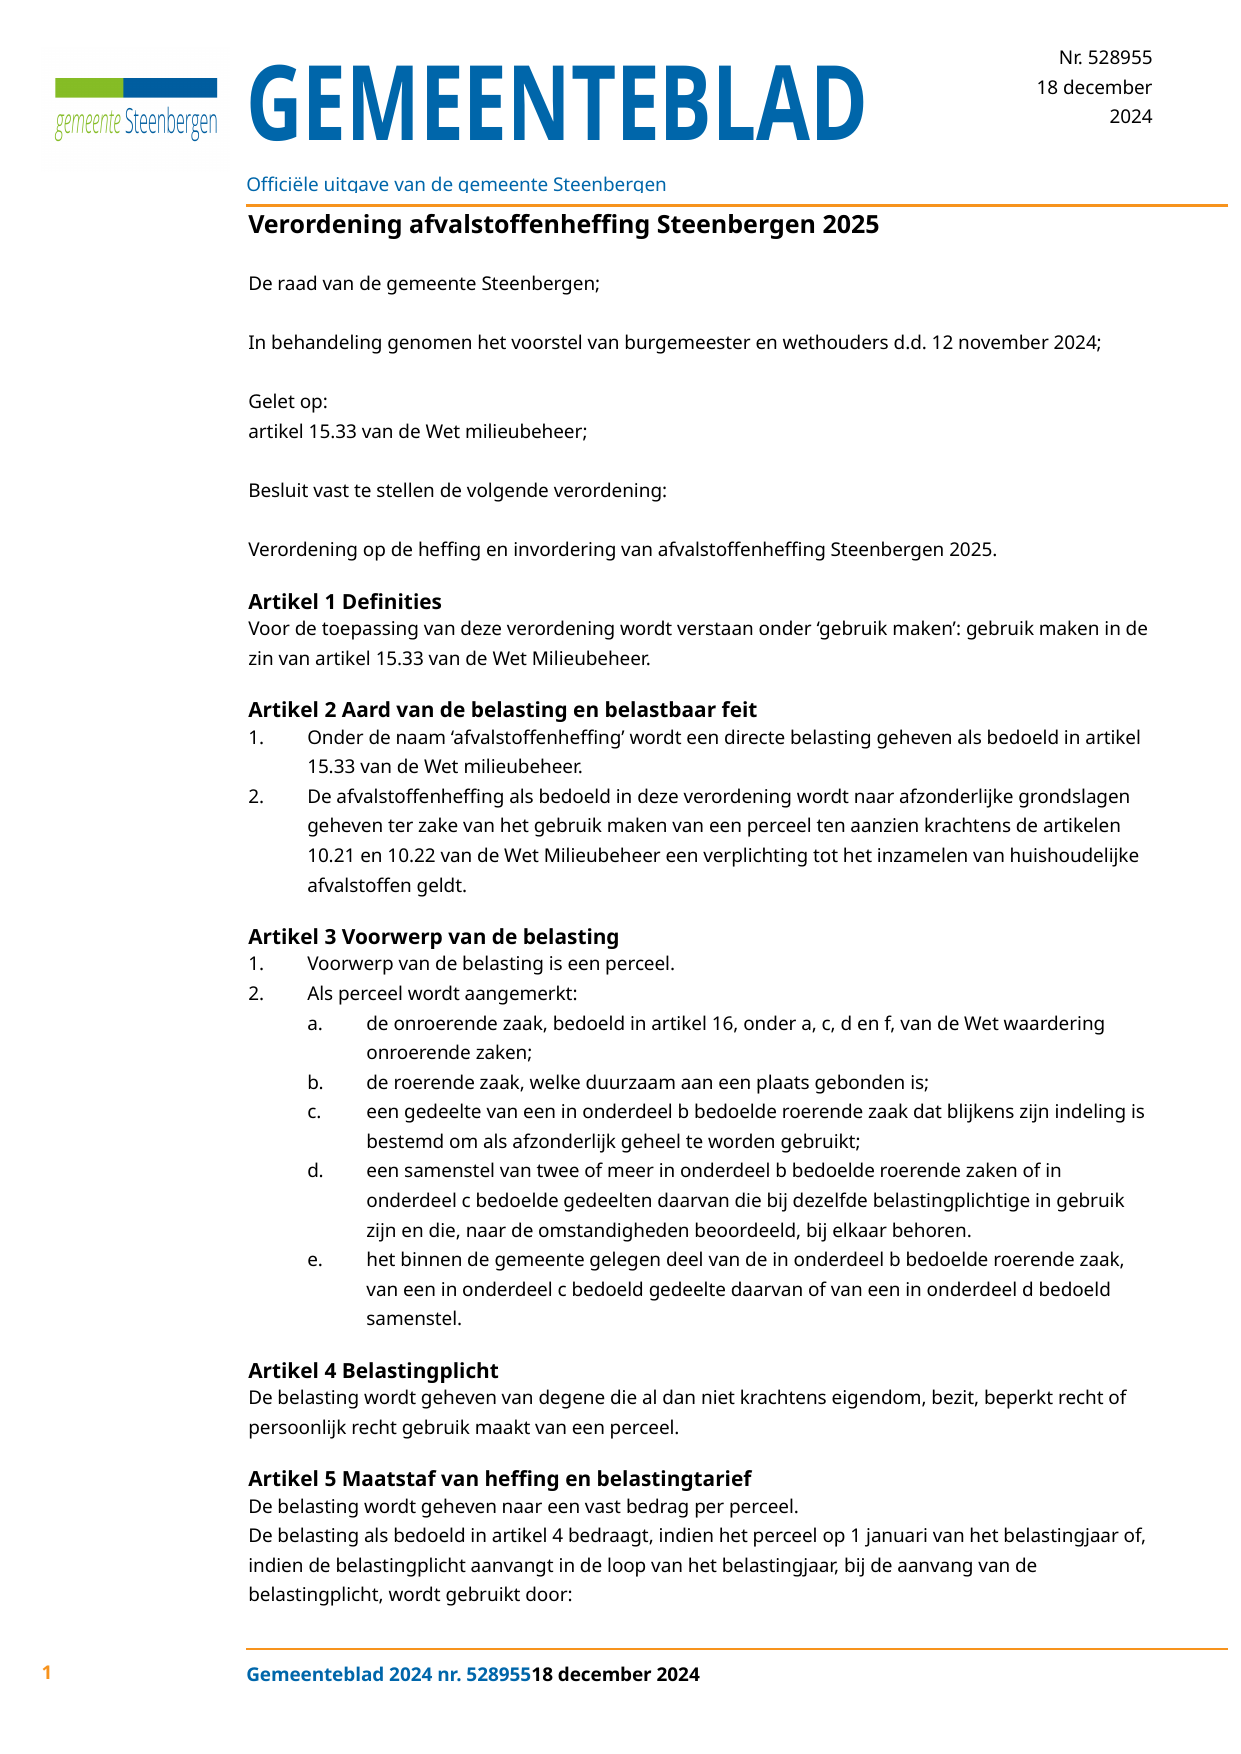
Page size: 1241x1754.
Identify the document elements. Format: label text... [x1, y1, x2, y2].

text Verordening op de heffing en invordering van afvalstoffenheffing Steenbergen 2025. [248, 537, 1152, 562]
list een gedeelte van een in onderdeel b bedoelde roerende zaak dat blijkens zijn indeling is bestemd om als afzonderlijk geheel te worden gebruikt; [307, 1098, 1152, 1154]
list de onroerende zaak, bedoeld in artikel 16, onder a, c, d en f, van de Wet waardering onroerende zaken; [307, 1010, 1152, 1065]
text Artikel 5 Maatstaf van heffing en belastingtarief [248, 1464, 1152, 1493]
text Artikel 4 Belastingplicht [248, 1356, 1152, 1384]
picture [41, 47, 231, 172]
text Artikel 1 Definities [248, 587, 1152, 615]
list een samenstel van twee of meer in onderdeel b bedoelde roerende zaken of in onderdeel c bedoelde gedeelten daarvan die bij dezelfde belastingplichtige in gebruik zijn en die, naar de omstandigheden beoordeeld, bij elkaar behoren. [307, 1158, 1152, 1243]
list De afvalstoffenheffing als bedoeld in deze verordening wordt naar afzonderlijke grondslagen geheven ter zake van het gebruik maken van een perceel ten aanzien krachtens de artikelen 10.21 en 10.22 van de Wet Milieubeheer een verplichting tot het inzamelen van huishoudelijke afvalstoffen geldt. [248, 783, 1152, 897]
text De raad van de gemeente Steenbergen; [248, 270, 1152, 296]
text Artikel 3 Voorwerp van de belasting [248, 922, 1152, 951]
text Voor de toepassing van deze verordening wordt verstaan onder ‘gebruik maken’: gebruik maken in de zin van artikel 15.33 van de Wet Milieubeheer. [248, 615, 1152, 671]
text De belasting als bedoeld in artikel 4 bedraagt, indien het perceel op 1 januari van het belastingjaar of, indien de belastingplicht aanvangt in de loop van het belastingjaar, bij de aanvang van de belastingplicht, wordt gebruikt door: [248, 1522, 1152, 1607]
list de roerende zaak, welke duurzaam aan een plaats gebonden is; [307, 1069, 1152, 1095]
text Besluit vast te stellen de volgende verordening: [248, 477, 1152, 503]
list Onder de naam ‘afvalstoffenheffing’ wordt een directe belasting geheven als bedoeld in artikel 15.33 van de Wet milieubeheer. [248, 724, 1152, 779]
text Artikel 2 Aard van de belasting en belastbaar feit [248, 695, 1152, 724]
text De belasting wordt geheven naar een vast bedrag per perceel. [248, 1493, 1152, 1519]
text In behandeling genomen het voorstel van burgemeester en wethouders d.d. 12 november 2024; [248, 329, 1152, 355]
text Verordening afvalstoffenheffing Steenbergen 2025 [248, 207, 1152, 241]
text artikel 15.33 van de Wet milieubeheer; [248, 418, 1152, 444]
text De belasting wordt geheven van degene die al dan niet krachtens eigendom, bezit, beperkt recht of persoonlijk recht gebruik maakt van een perceel. [248, 1384, 1152, 1440]
list Als perceel wordt aangemerkt: [248, 980, 1152, 1006]
text Gelet op: [248, 389, 1152, 414]
list het binnen de gemeente gelegen deel van de in onderdeel b bedoelde roerende zaak, van een in onderdeel c bedoeld gedeelte daarvan of van een in onderdeel d bedoeld samenstel. [307, 1246, 1152, 1331]
list Voorwerp van de belasting is een perceel. [248, 951, 1152, 976]
